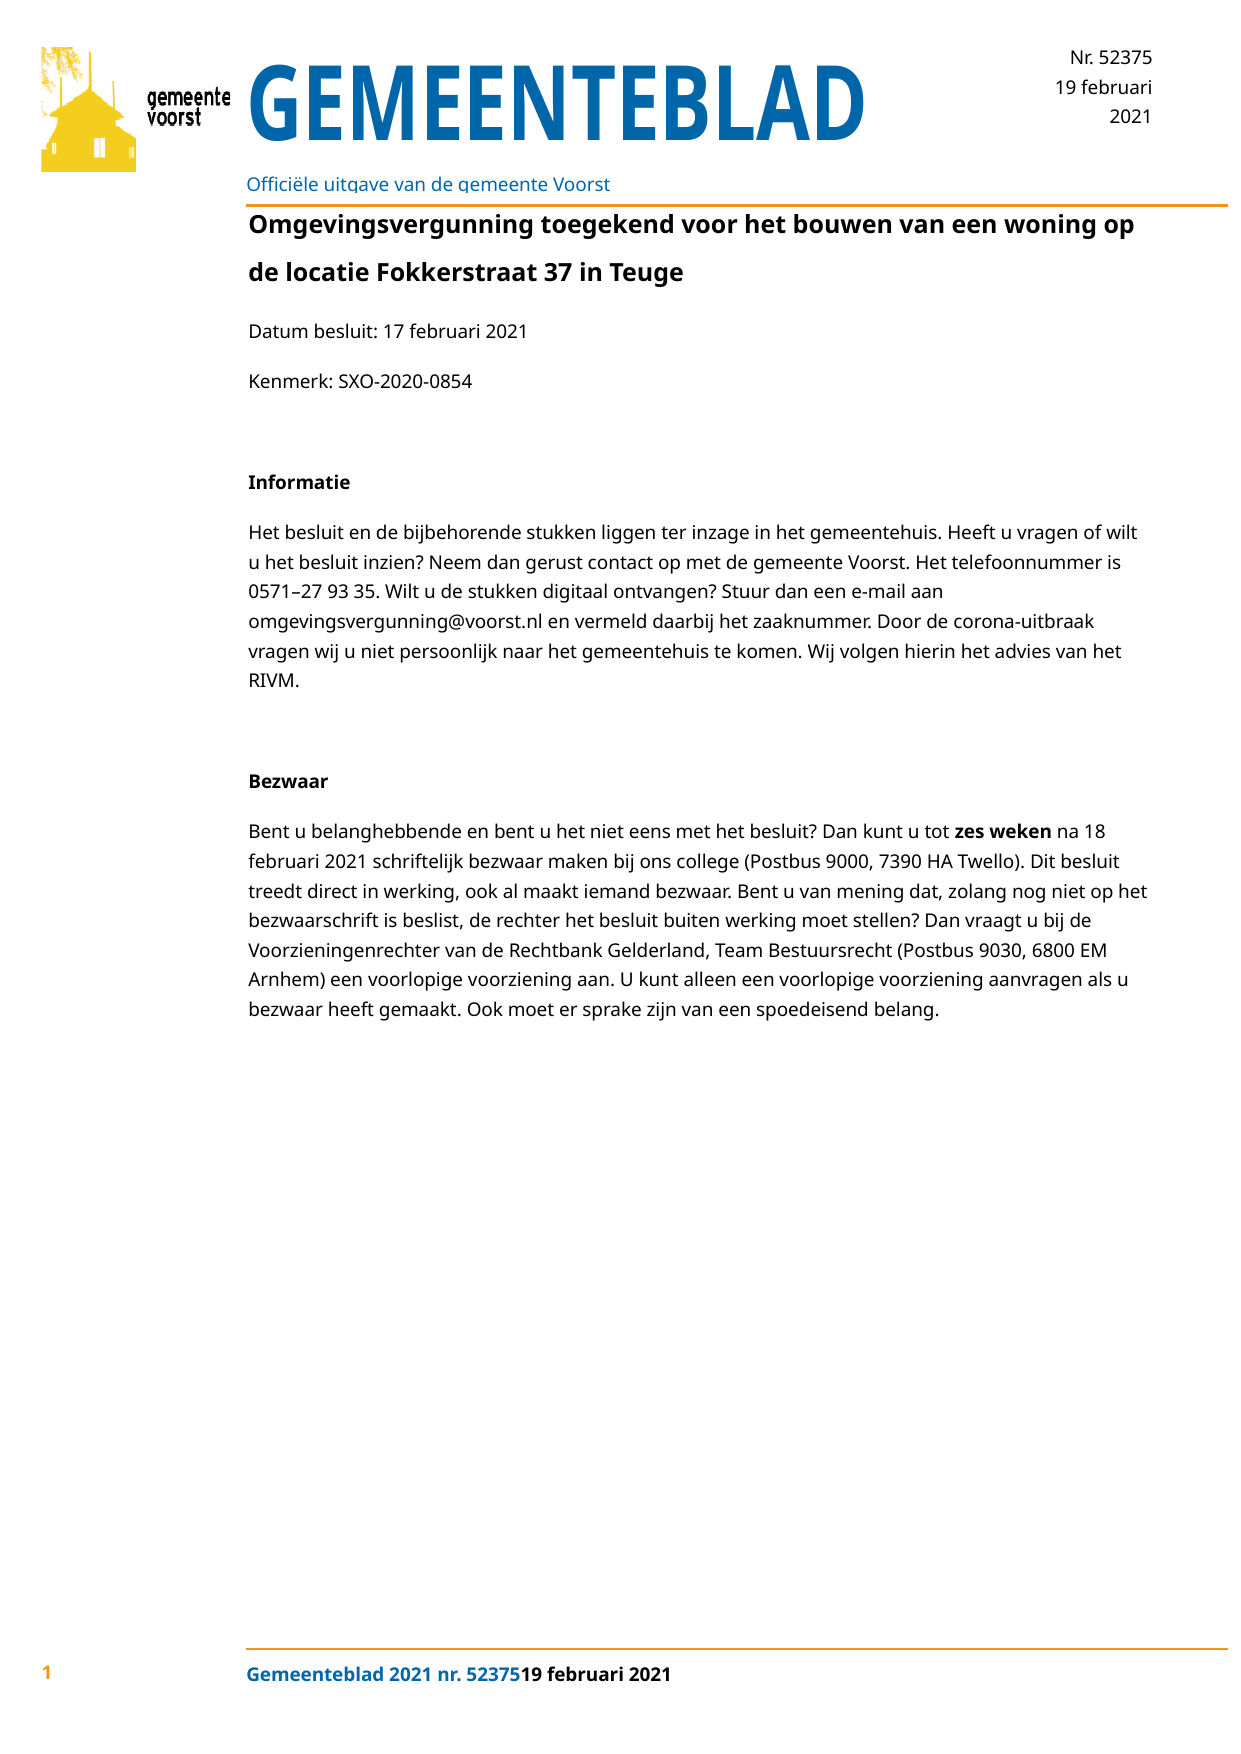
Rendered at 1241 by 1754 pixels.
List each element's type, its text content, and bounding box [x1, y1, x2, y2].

text Omgevingsvergunning toegekend voor het bouwen van een woning op de locatie Fokkerstraat 37 in Teuge [248, 207, 1152, 288]
text Bezwaar [248, 768, 1152, 794]
text Informatie [248, 469, 1152, 495]
text Kenmerk: SXO-2020-0854 [248, 368, 1152, 394]
text Datum besluit: 17 februari 2021 [248, 318, 1152, 344]
picture [41, 47, 231, 172]
text Bent u belanghebbende en bent u het niet eens met het besluit? Dan kunt u tot zes weken na 18 februari 2021 schriftelijk bezwaar maken bij ons college (Postbus 9000, 7390 HA Twello). Dit besluit treedt direct in werking, ook al maakt iemand bezwaar. Bent u van mening dat, zolang nog niet op het bezwaarschrift is beslist, de rechter het besluit buiten werking moet stellen? Dan vraagt u bij de Voorzieningenrechter van de Rechtbank Gelderland, Team Bestuursrecht (Postbus 9030, 6800 EM Arnhem) een voorlopige voorziening aan. U kunt alleen een voorlopige voorziening aanvragen als u bezwaar heeft gemaakt. Ook moet er sprake zijn van een spoedeisend belang. [248, 819, 1152, 1022]
text Het besluit en de bijbehorende stukken liggen ter inzage in het gemeentehuis. Heeft u vragen of wilt u het besluit inzien? Neem dan gerust contact op met de gemeente Voorst. Het telefoonnummer is 0571–27 93 35. Wilt u de stukken digitaal ontvangen? Stuur dan een e-mail aan omgevingsvergunning@voorst.nl en vermeld daarbij het zaaknummer. Door de corona-uitbraak vragen wij u niet persoonlijk naar het gemeentehuis te komen. Wij volgen hierin het advies van het RIVM. [248, 519, 1152, 693]
